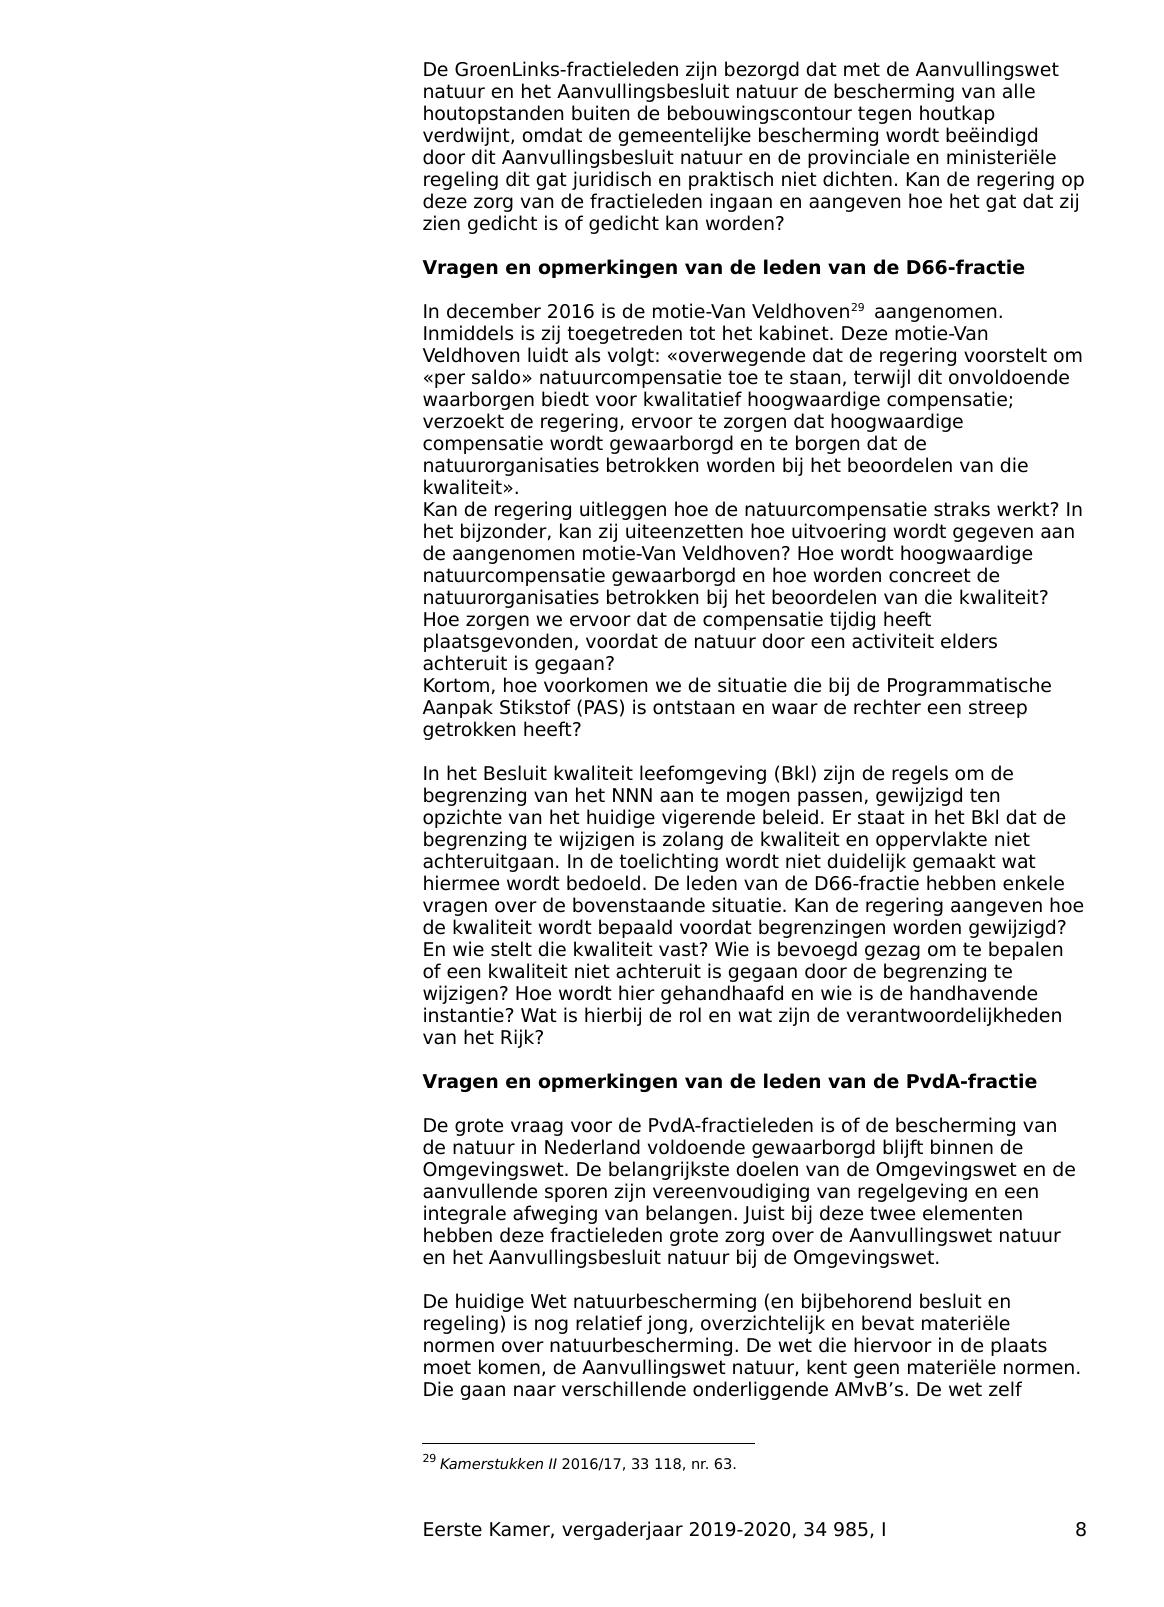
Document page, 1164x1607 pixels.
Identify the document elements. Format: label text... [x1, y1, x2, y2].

text De grote vraag voor de PvdA-fractieleden is of de bescherming van de natuur in Nederland voldoende gewaarborgd blijft binnen de Omgevingswet. De belangrijkste doelen van de Omgevingswet en de aanvullende sporen zijn vereenvoudiging van regelgeving en een integrale afweging van belangen. Juist bij deze twee elementen hebben deze fractieleden grote zorg over de Aanvullingswet natuur en het Aanvullingsbesluit natuur bij de Omgevingswet. [422, 1115, 1087, 1269]
subtitle Vragen en opmerkingen van de leden van de D66-fractie [422, 257, 1087, 279]
text Kan de regering uitleggen hoe de natuurcompensatie straks werkt? In het bijzonder, kan zij uiteenzetten hoe uitvoering wordt gegeven aan de aangenomen motie-Van Veldhoven? Hoe wordt hoogwaardige natuurcompensatie gewaarborgd en hoe worden concreet de natuurorganisaties betrokken bij het beoordelen van die kwaliteit? [422, 499, 1087, 609]
subtitle Vragen en opmerkingen van de leden van de PvdA-fractie [422, 1071, 1087, 1093]
text In december 2016 is de motie-Van Veldhoven aangenomen. Inmiddels is zij toegetreden tot het kabinet. Deze motie-Van Veldhoven luidt als volgt: «overwegende dat de regering voorstelt om «per saldo» natuurcompensatie toe te staan, terwijl dit onvoldoende waarborgen biedt voor kwalitatief hoogwaardige compensatie; verzoekt de regering, ervoor te zorgen dat hoogwaardige compensatie wordt gewaarborgd en te borgen dat de natuurorganisaties betrokken worden bij het beoordelen van die kwaliteit». [422, 301, 1087, 499]
text Hoe zorgen we ervoor dat de compensatie tijdig heeft plaatsgevonden, voordat de natuur door een activiteit elders achteruit is gegaan? [422, 609, 1087, 675]
text Kamerstukken II 2016/17, 33 118, nr. 63. [422, 1452, 1087, 1474]
text De GroenLinks-fractieleden zijn bezorgd dat met de Aanvullingswet natuur en het Aanvullingsbesluit natuur de bescherming van alle houtopstanden buiten de bebouwingscontour tegen houtkap verdwijnt, omdat de gemeentelijke bescherming wordt beëindigd door dit Aanvullingsbesluit natuur en de provinciale en ministeriële regeling dit gat juridisch en praktisch niet dichten. Kan de regering op deze zorg van de fractieleden ingaan en aangeven hoe het gat dat zij zien gedicht is of gedicht kan worden? [422, 59, 1087, 235]
text In het Besluit kwaliteit leefomgeving (Bkl) zijn de regels om de begrenzing van het NNN aan te mogen passen, gewijzigd ten opzichte van het huidige vigerende beleid. Er staat in het Bkl dat de begrenzing te wijzigen is zolang de kwaliteit en oppervlakte niet achteruitgaan. In de toelichting wordt niet duidelijk gemaakt wat hiermee wordt bedoeld. De leden van de D66-fractie hebben enkele vragen over de bovenstaande situatie. Kan de regering aangeven hoe de kwaliteit wordt bepaald voordat begrenzingen worden gewijzigd? En wie stelt die kwaliteit vast? Wie is bevoegd gezag om te bepalen of een kwaliteit niet achteruit is gegaan door de begrenzing te wijzigen? Hoe wordt hier gehandhaafd en wie is de handhavende instantie? Wat is hierbij de rol en wat zijn de verantwoordelijkheden van het Rijk? [422, 763, 1087, 1049]
text De huidige Wet natuurbescherming (en bijbehorend besluit en regeling) is nog relatief jong, overzichtelijk en bevat materiële normen over natuurbescherming. De wet die hiervoor in de plaats moet komen, de Aanvullingswet natuur, kent geen materiële normen. Die gaan naar verschillende onderliggende AMvB’s. De wet zelf [422, 1291, 1087, 1401]
text Kortom, hoe voorkomen we de situatie die bij de Programmatische Aanpak Stikstof (PAS) is ontstaan en waar de rechter een streep getrokken heeft? [422, 675, 1087, 741]
